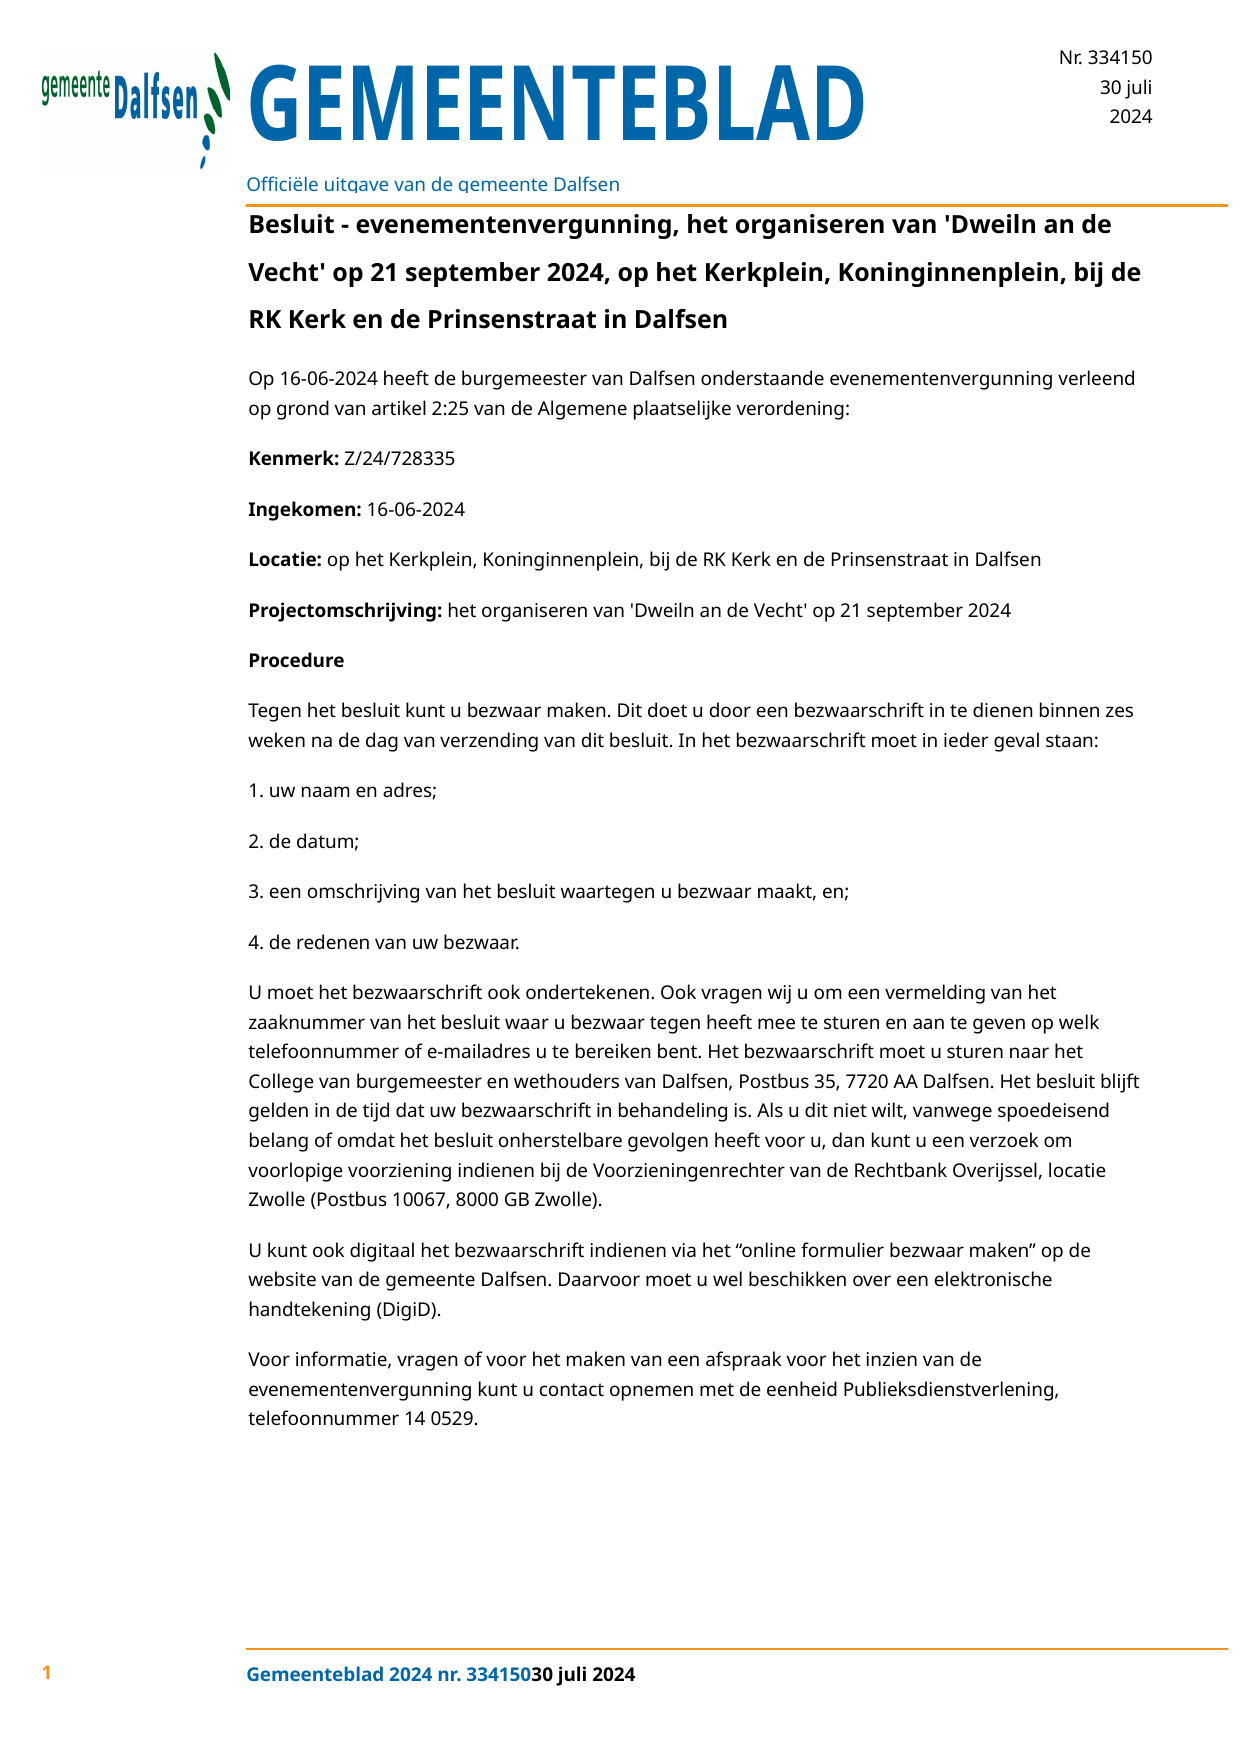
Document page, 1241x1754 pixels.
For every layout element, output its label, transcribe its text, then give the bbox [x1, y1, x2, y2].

text Tegen het besluit kunt u bezwaar maken. Dit doet u door een bezwaarschrift in te dienen binnen zes weken na de dag van verzending van dit besluit. In het bezwaarschrift moet in ieder geval staan: [248, 698, 1152, 753]
text Op 16-06-2024 heeft de burgemeester van Dalfsen onderstaande evenementenvergunning verleend op grond van artikel 2:25 van de Algemene plaatselijke verordening: [248, 366, 1152, 421]
text 4. de redenen van uw bezwaar. [248, 929, 1152, 954]
text Projectomschrijving: het organiseren van 'Dweiln an de Vecht' op 21 september 2024 [248, 597, 1152, 622]
text 2. de datum; [248, 828, 1152, 854]
text Ingekomen: 16-06-2024 [248, 496, 1152, 522]
text Voor informatie, vragen of voor het maken van een afspraak voor het inzien van de evenementenvergunning kunt u contact opnemen met de eenheid Publieksdienstverlening, telefoonnummer 14 0529. [248, 1346, 1152, 1431]
text U kunt ook digitaal het bezwaarschrift indienen via het “online formulier bezwaar maken” op de website van de gemeente Dalfsen. Daarvoor moet u wel beschikken over een elektronische handtekening (DigiD). [248, 1237, 1152, 1322]
text Procedure [248, 647, 1152, 673]
text Kenmerk: Z/24/728335 [248, 446, 1152, 471]
text Besluit - evenementenvergunning, het organiseren van 'Dweiln an de Vecht' op 21 september 2024, op het Kerkplein, Koninginnenplein, bij de RK Kerk en de Prinsenstraat in Dalfsen [248, 207, 1152, 336]
text Locatie: op het Kerkplein, Koninginnenplein, bij de RK Kerk en de Prinsenstraat in Dalfsen [248, 546, 1152, 572]
picture [41, 47, 231, 172]
text 1. uw naam en adres; [248, 778, 1152, 803]
text U moet het bezwaarschrift ook ondertekenen. Ook vragen wij u om een vermelding van het zaaknummer van het besluit waar u bezwaar tegen heeft mee te sturen en aan te geven op welk telefoonnummer of e-mailadres u te bereiken bent. Het bezwaarschrift moet u sturen naar het College van burgemeester en wethouders van Dalfsen, Postbus 35, 7720 AA Dalfsen. Het besluit blijft gelden in de tijd dat uw bezwaarschrift in behandeling is. Als u dit niet wilt, vanwege spoedeisend belang of omdat het besluit onherstelbare gevolgen heeft voor u, dan kunt u een verzoek om voorlopige voorziening indienen bij de Voorzieningenrechter van de Rechtbank Overijssel, locatie Zwolle (Postbus 10067, 8000 GB Zwolle). [248, 979, 1152, 1212]
text 3. een omschrijving van het besluit waartegen u bezwaar maakt, en; [248, 878, 1152, 904]
